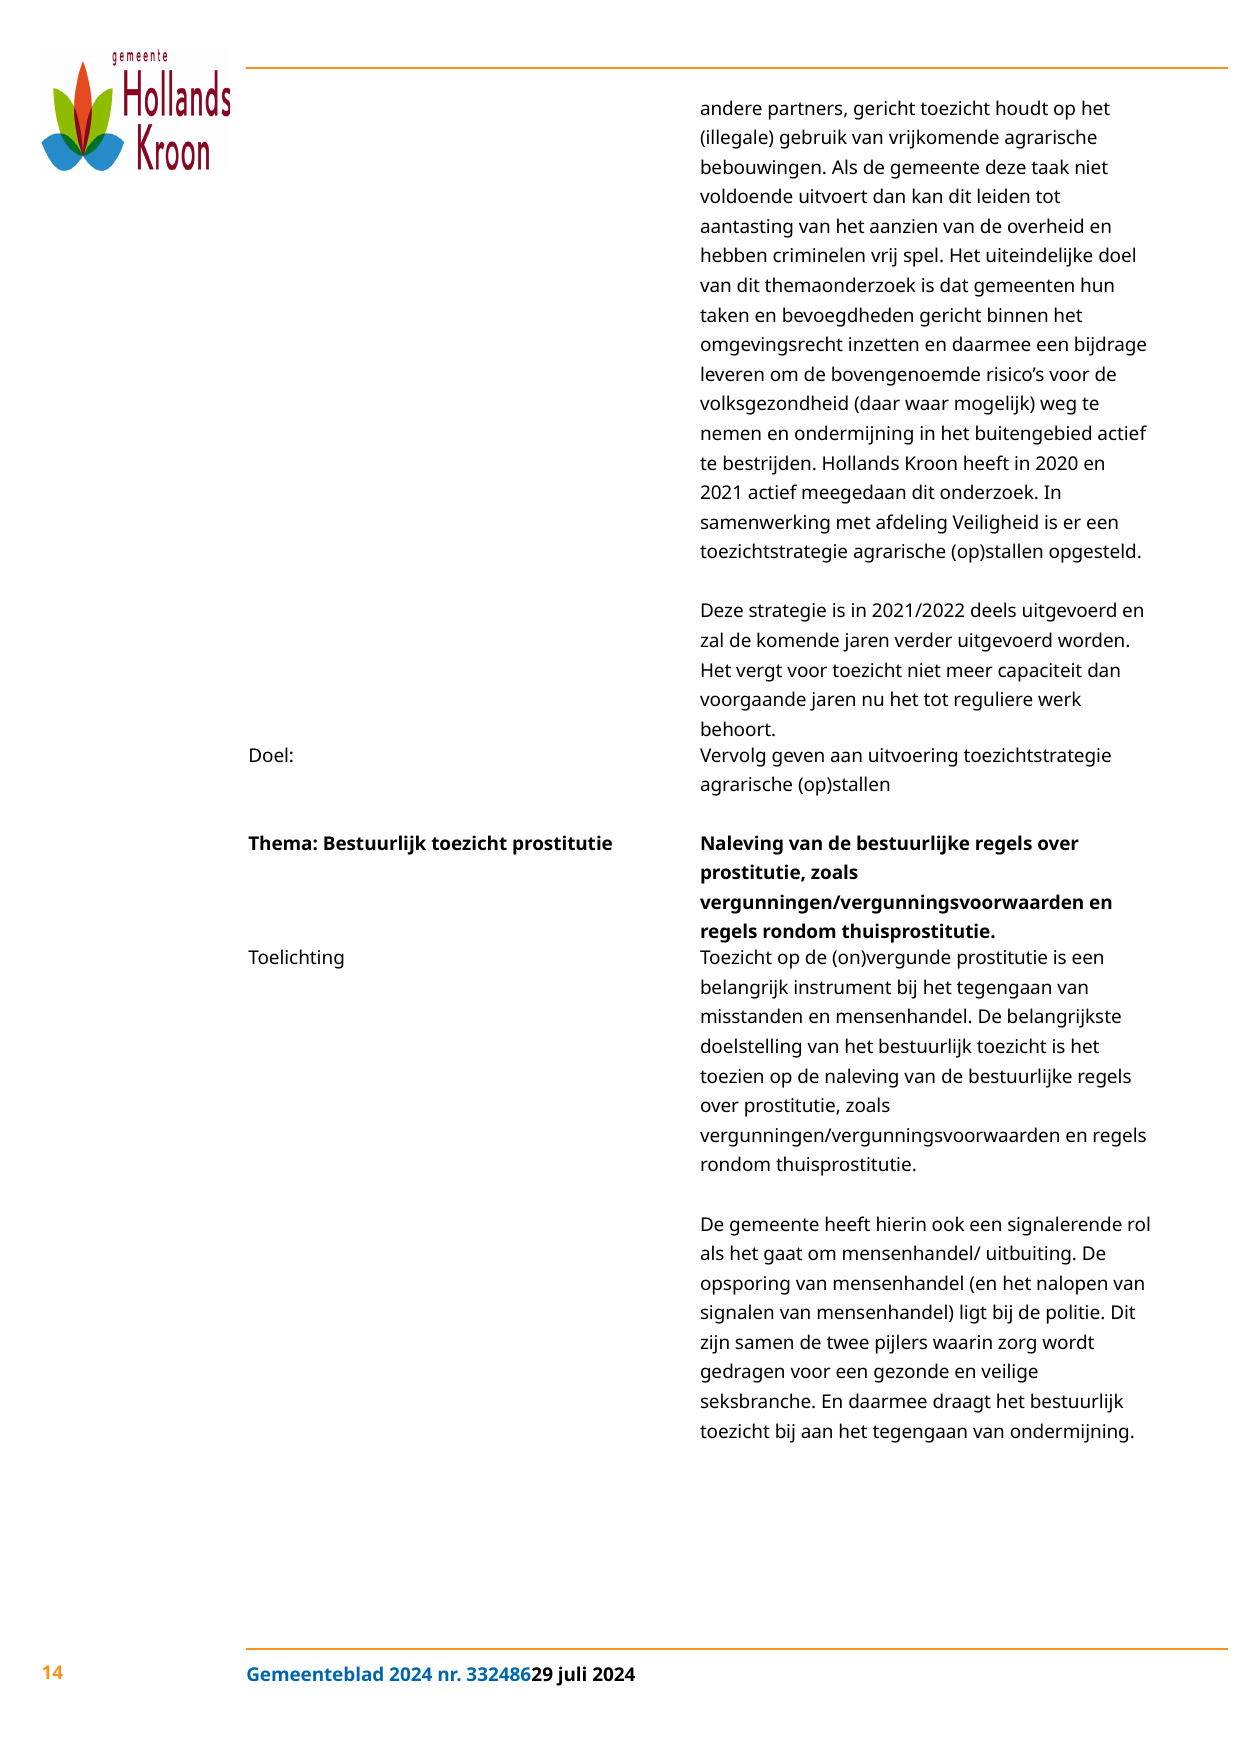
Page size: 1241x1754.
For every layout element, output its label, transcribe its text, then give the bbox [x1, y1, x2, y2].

table_cell andere partners, gericht toezicht houdt op het (illegale) gebruik van vrijkomende agrarische bebouwingen. Als de gemeente deze taak niet voldoende uitvoert dan kan dit leiden tot aantasting van het aanzien van de overheid en hebben criminelen vrij spel. Het uiteindelijke doel van dit themaonderzoek is dat gemeenten hun taken en bevoegdheden gericht binnen het omgevingsrecht inzetten en daarmee een bijdrage leveren om de bovengenoemde risico’s voor de volksgezondheid (daar waar mogelijk) weg te nemen en ondermijning in het buitengebied actief te bestrijden. Hollands Kroon heeft in 2020 en 2021 actief meegedaan dit onderzoek. In samenwerking met afdeling Veiligheid is er een toezichtstrategie agrarische (op)stallen opgesteld. Deze strategie is in 2021/2022 deels uitgevoerd en zal de komende jaren verder uitgevoerd worden. Het vergt voor toezicht niet meer capaciteit dan voorgaande jaren nu het tot reguliere werk behoort. [700, 95, 1152, 742]
table_cell [248, 95, 700, 742]
table_cell Toelichting [248, 945, 700, 1443]
table_cell Vervolg geven aan uitvoering toezichtstrategie agrarische (op)stallen [700, 742, 1152, 797]
table_cell Toezicht op de (on)vergunde prostitutie is een belangrijk instrument bij het tegengaan van misstanden en mensenhandel. De belangrijkste doelstelling van het bestuurlijk toezicht is het toezien op de naleving van de bestuurlijke regels over prostitutie, zoals vergunningen/vergunningsvoorwaarden en regels rondom thuisprostitutie. De gemeente heeft hierin ook een signalerende rol als het gaat om mensenhandel/ uitbuiting. De opsporing van mensenhandel (en het nalopen van signalen van mensenhandel) ligt bij de politie. Dit zijn samen de twee pijlers waarin zorg wordt gedragen voor een gezonde en veilige seksbranche. En daarmee draagt het bestuurlijk toezicht bij aan het tegengaan van ondermijning. [700, 945, 1152, 1443]
picture [41, 47, 231, 172]
table_header Thema: Bestuurlijk toezicht prostitutie [248, 830, 700, 944]
table_cell Doel: [248, 742, 700, 797]
table_header Naleving van de bestuurlijke regels over prostitutie, zoals vergunningen/vergunningsvoorwaarden en regels rondom thuisprostitutie. [700, 830, 1152, 944]
